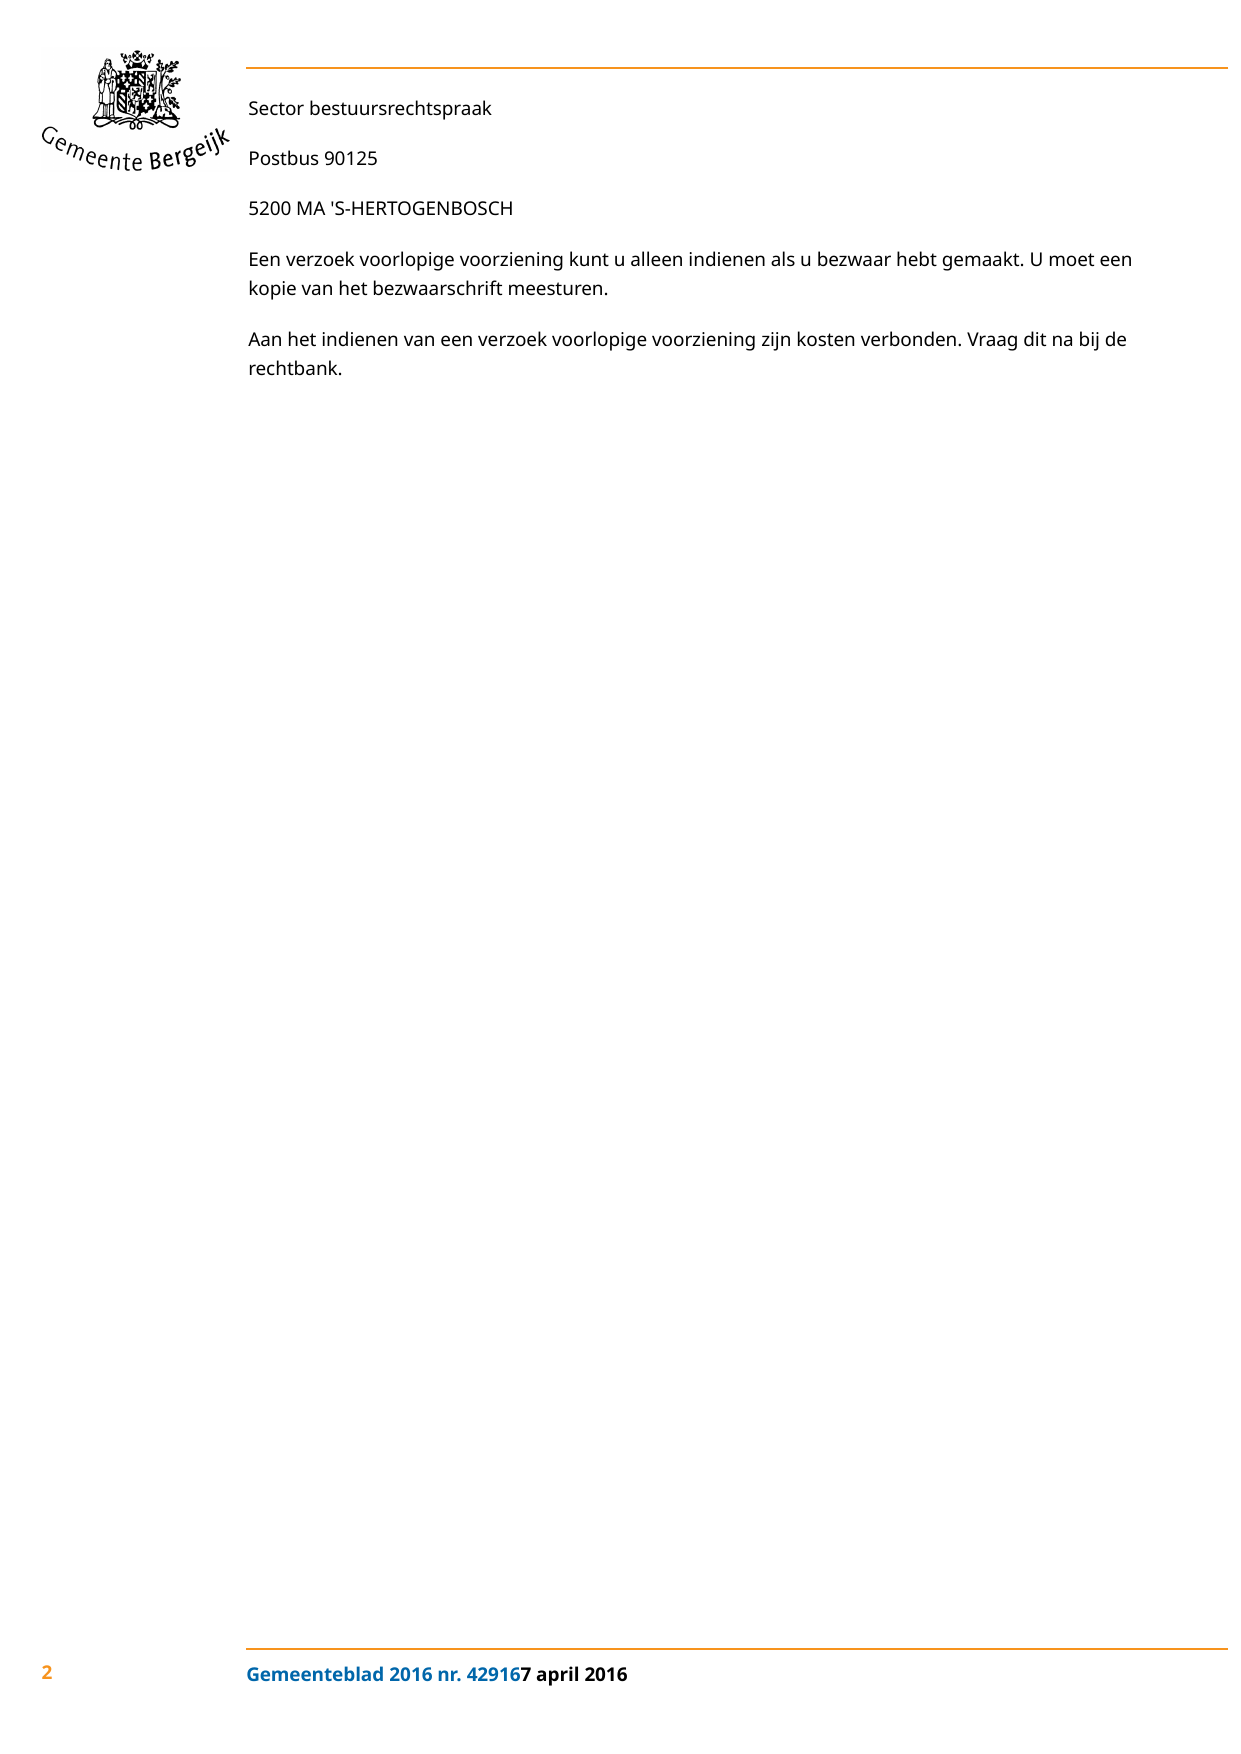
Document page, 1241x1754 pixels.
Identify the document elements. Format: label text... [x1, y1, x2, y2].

text Sector bestuursrechtspraak [248, 95, 1152, 121]
text Postbus 90125 [248, 145, 1152, 171]
text 5200 MA 'S-HERTOGENBOSCH [248, 196, 1152, 221]
text Een verzoek voorlopige voorziening kunt u alleen indienen als u bezwaar hebt gemaakt. U moet een kopie van het bezwaarschrift meesturen. [248, 246, 1152, 301]
picture [41, 47, 231, 172]
text Aan het indienen van een verzoek voorlopige voorziening zijn kosten verbonden. Vraag dit na bij de rechtbank. [248, 326, 1152, 381]
